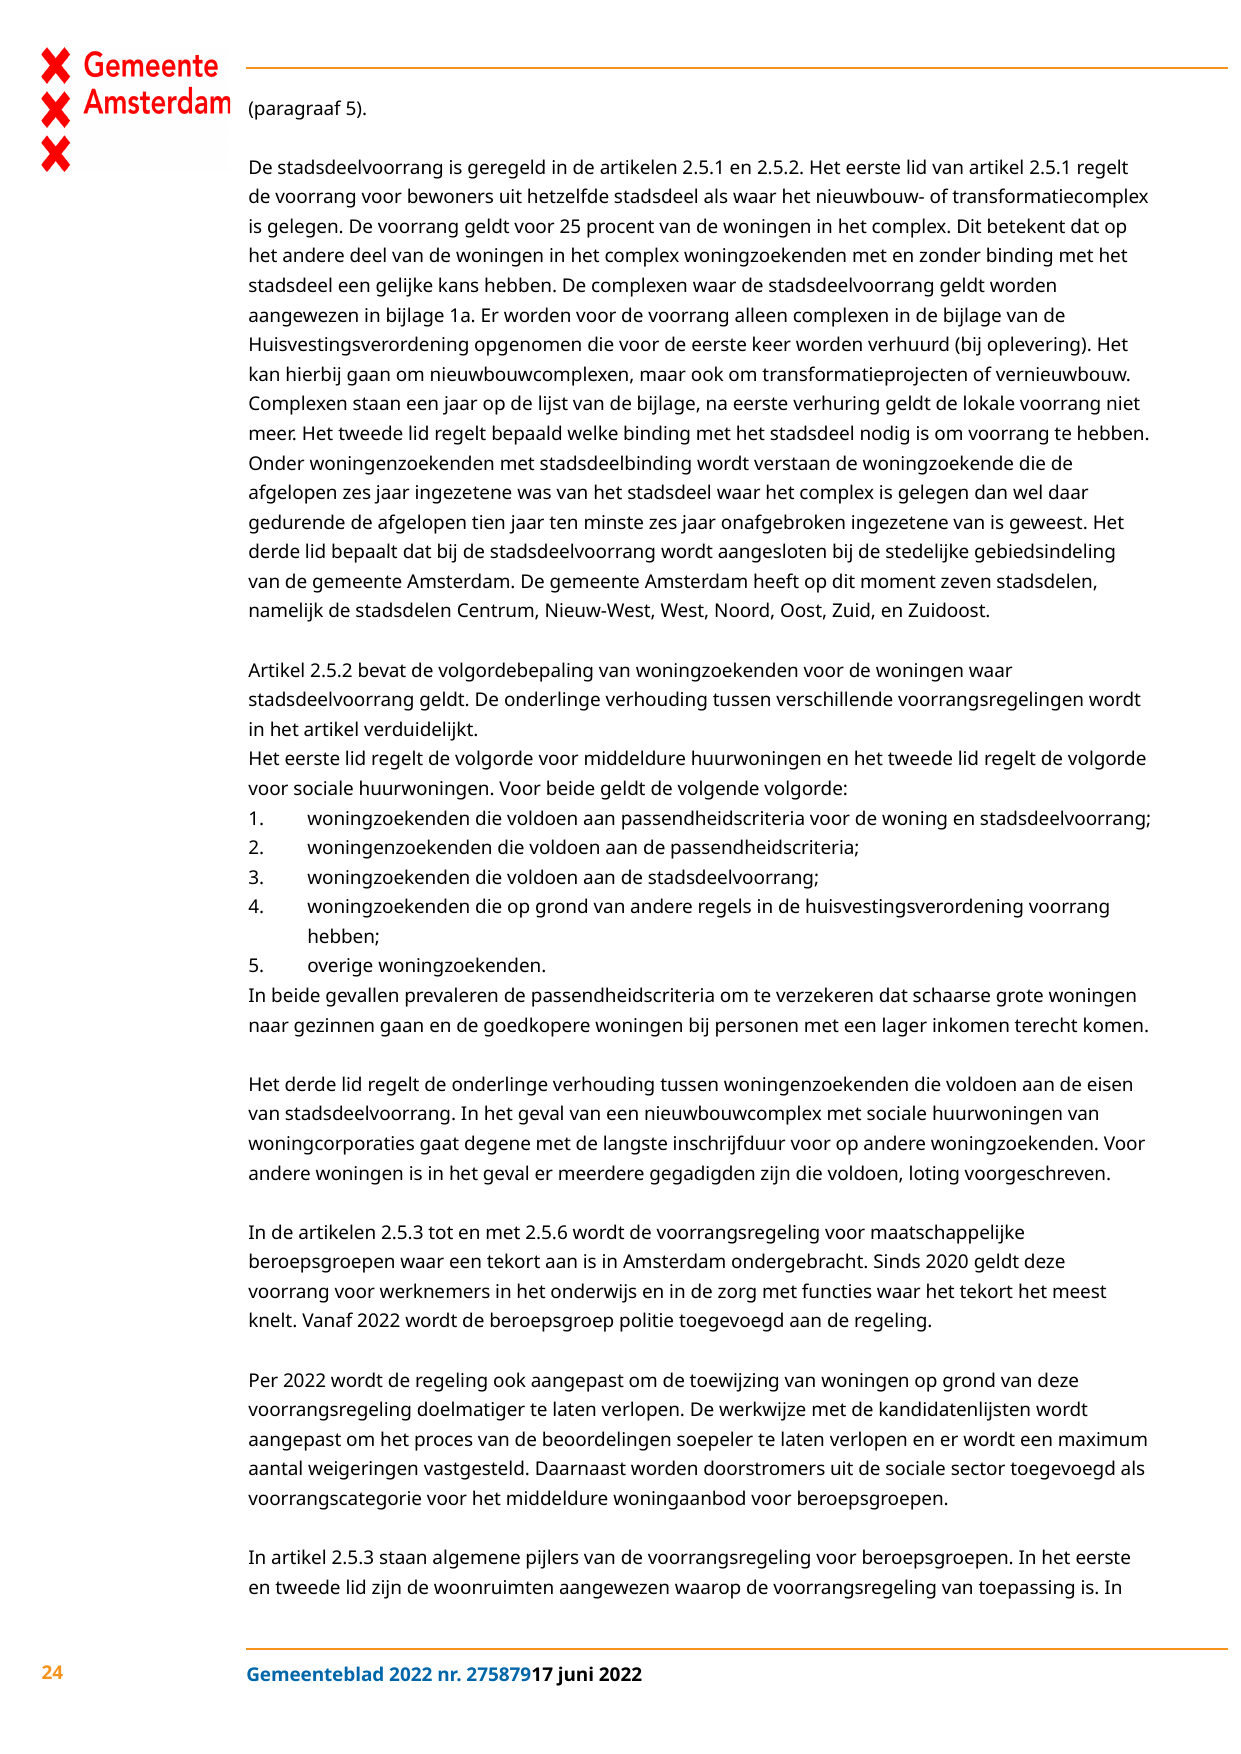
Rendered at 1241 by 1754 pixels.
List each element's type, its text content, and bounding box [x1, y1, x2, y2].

list woningzoekenden die voldoen aan passendheidscriteria voor de woning en stadsdeelvoorrang; [248, 805, 1152, 831]
list woningzoekenden die op grond van andere regels in de huisvestingsverordening voorrang hebben; [248, 893, 1152, 949]
list overige woningzoekenden. [248, 953, 1152, 978]
picture [41, 47, 231, 172]
list woningenzoekenden die voldoen aan de passendheidscriteria; [248, 834, 1152, 860]
text In beide gevallen prevaleren de passendheidscriteria om te verzekeren dat schaarse grote woningen naar gezinnen gaan en de goedkopere woningen bij personen met een lager inkomen terecht komen. [248, 982, 1152, 1038]
text Het derde lid regelt de onderlinge verhouding tussen woningenzoekenden die voldoen aan de eisen van stadsdeelvoorrang. In het geval van een nieuwbouwcomplex met sociale huurwoningen van woningcorporaties gaat degene met de langste inschrijfduur voor op andere woningzoekenden. Voor andere woningen is in het geval er meerdere gegadigden zijn die voldoen, loting voorgeschreven. [248, 1071, 1152, 1186]
text Artikel 2.5.2 bevat de volgordebepaling van woningzoekenden voor de woningen waar stadsdeelvoorrang geldt. De onderlinge verhouding tussen verschillende voorrangsregelingen wordt in het artikel verduidelijkt. [248, 657, 1152, 742]
text Per 2022 wordt de regeling ook aangepast om de toewijzing van woningen op grond van deze voorrangsregeling doelmatiger te laten verlopen. De werkwijze met de kandidatenlijsten wordt aangepast om het proces van de beoordelingen soepeler te laten verlopen en er wordt een maximum aantal weigeringen vastgesteld. Daarnaast worden doorstromers uit de sociale sector toegevoegd als voorrangscategorie voor het middeldure woningaanbod voor beroepsgroepen. [248, 1367, 1152, 1511]
text (paragraaf 5). [248, 95, 1152, 121]
text In de artikelen 2.5.3 tot en met 2.5.6 wordt de voorrangsregeling voor maatschappelijke beroepsgroepen waar een tekort aan is in Amsterdam ondergebracht. Sinds 2020 geldt deze voorrang voor werknemers in het onderwijs en in de zorg met functies waar het tekort het meest knelt. Vanaf 2022 wordt de beroepsgroep politie toegevoegd aan de regeling. [248, 1219, 1152, 1333]
text De stadsdeelvoorrang is geregeld in de artikelen 2.5.1 en 2.5.2. Het eerste lid van artikel 2.5.1 regelt de voorrang voor bewoners uit hetzelfde stadsdeel als waar het nieuwbouw- of transformatiecomplex is gelegen. De voorrang geldt voor 25 procent van de woningen in het complex. Dit betekent dat op het andere deel van de woningen in het complex woningzoekenden met en zonder binding met het stadsdeel een gelijke kans hebben. De complexen waar de stadsdeelvoorrang geldt worden aangewezen in bijlage 1a. Er worden voor de voorrang alleen complexen in de bijlage van de Huisvestingsverordening opgenomen die voor de eerste keer worden verhuurd (bij oplevering). Het kan hierbij gaan om nieuwbouwcomplexen, maar ook om transformatieprojecten of vernieuwbouw. Complexen staan een jaar op de lijst van de bijlage, na eerste verhuring geldt de lokale voorrang niet meer. Het tweede lid regelt bepaald welke binding met het stadsdeel nodig is om voorrang te hebben. Onder woningenzoekenden met stadsdeelbinding wordt verstaan de woningzoekende die de afgelopen zes jaar ingezetene was van het stadsdeel waar het complex is gelegen dan wel daar gedurende de afgelopen tien jaar ten minste zes jaar onafgebroken ingezetene van is geweest. Het derde lid bepaalt dat bij de stadsdeelvoorrang wordt aangesloten bij de stedelijke gebiedsindeling van de gemeente Amsterdam. De gemeente Amsterdam heeft op dit moment zeven stadsdelen, namelijk de stadsdelen Centrum, Nieuw-West, West, Noord, Oost, Zuid, en Zuidoost. [248, 154, 1152, 623]
list woningzoekenden die voldoen aan de stadsdeelvoorrang; [248, 864, 1152, 890]
text Het eerste lid regelt de volgorde voor middeldure huurwoningen en het tweede lid regelt de volgorde voor sociale huurwoningen. Voor beide geldt de volgende volgorde: [248, 746, 1152, 801]
text In artikel 2.5.3 staan algemene pijlers van de voorrangsregeling voor beroepsgroepen. In het eerste en tweede lid zijn de woonruimten aangewezen waarop de voorrangsregeling van toepassing is. In [248, 1544, 1152, 1600]
